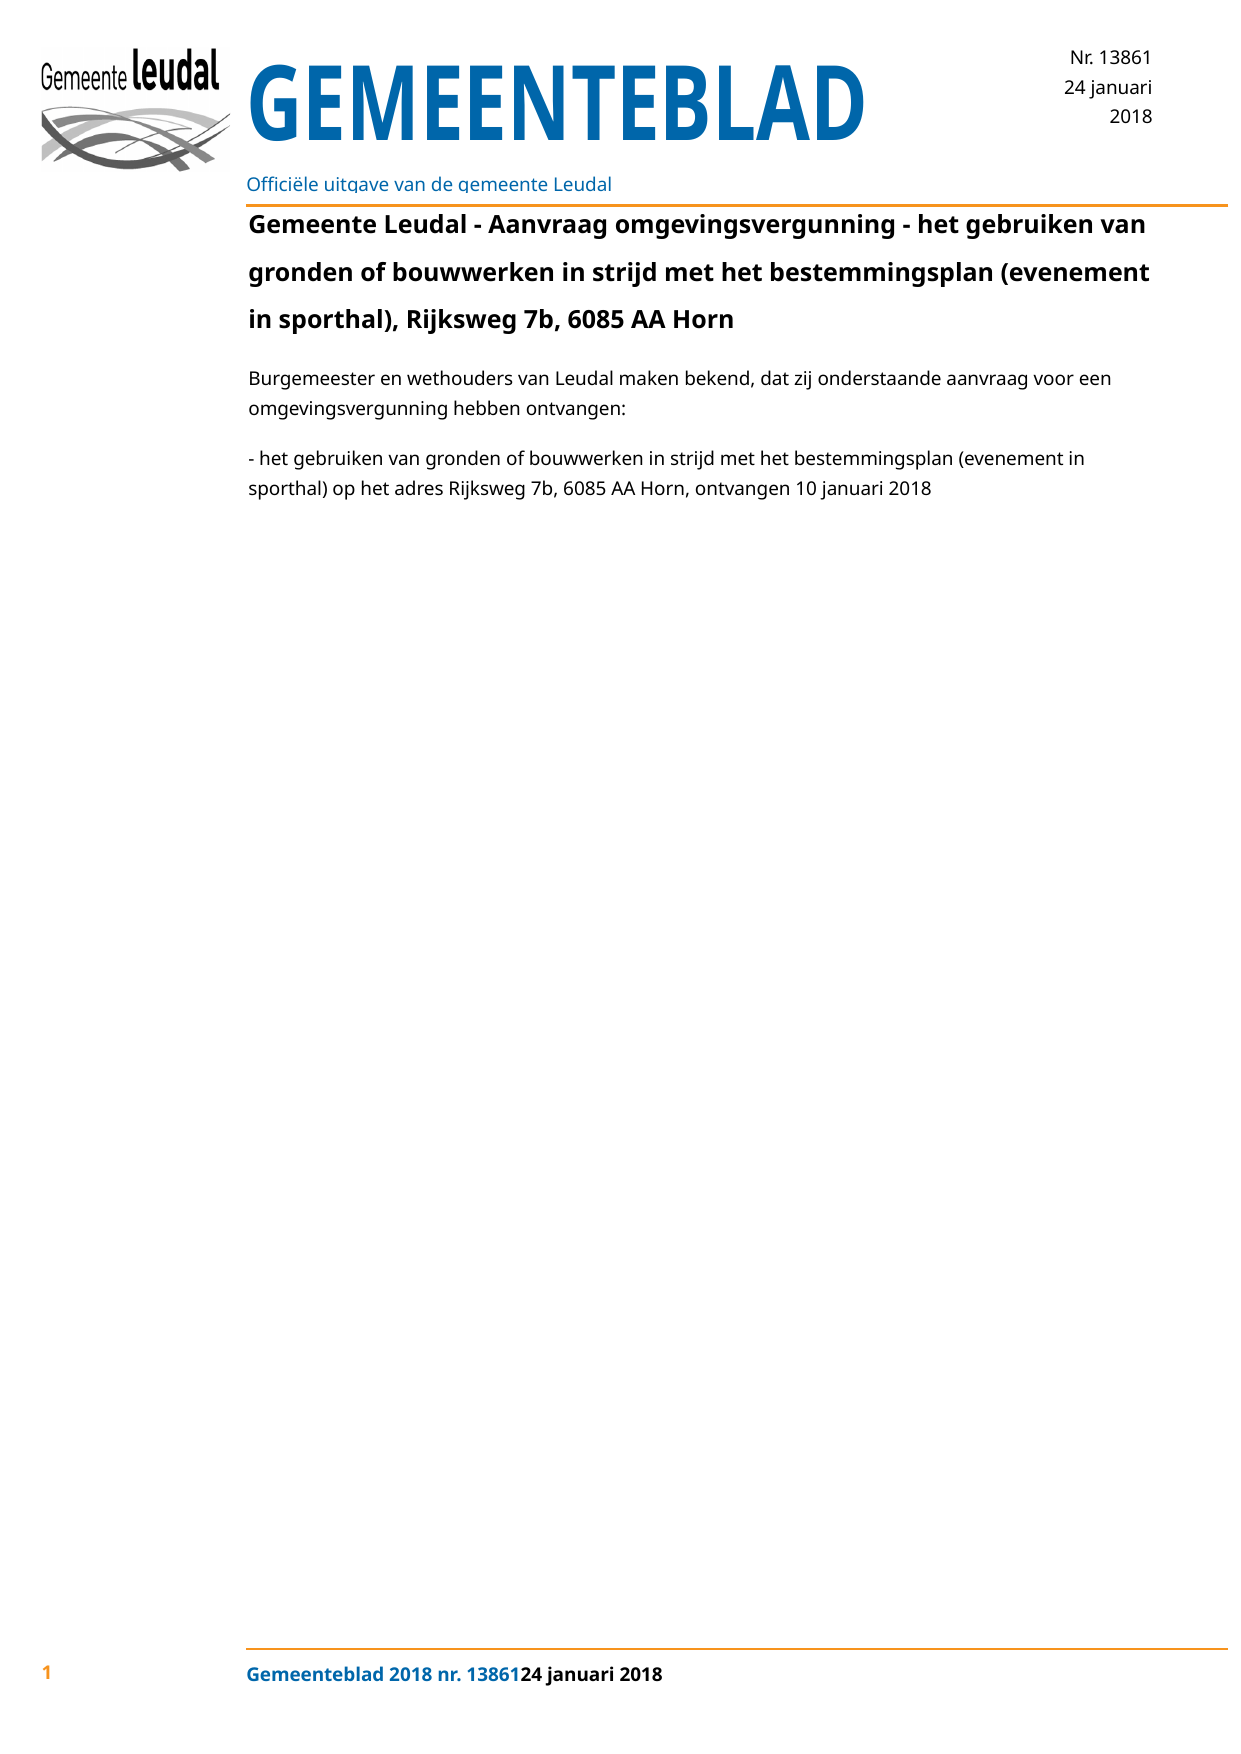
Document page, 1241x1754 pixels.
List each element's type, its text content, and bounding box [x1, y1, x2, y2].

picture [41, 47, 231, 172]
text Gemeente Leudal - Aanvraag omgevingsvergunning - het gebruiken van gronden of bouwwerken in strijd met het bestemmingsplan (evenement in sporthal), Rijksweg 7b, 6085 AA Horn [248, 207, 1152, 336]
text - het gebruiken van gronden of bouwwerken in strijd met het bestemmingsplan (evenement in sporthal) op het adres Rijksweg 7b, 6085 AA Horn, ontvangen 10 januari 2018 [248, 446, 1152, 501]
text Burgemeester en wethouders van Leudal maken bekend, dat zij onderstaande aanvraag voor een omgevingsvergunning hebben ontvangen: [248, 366, 1152, 421]
